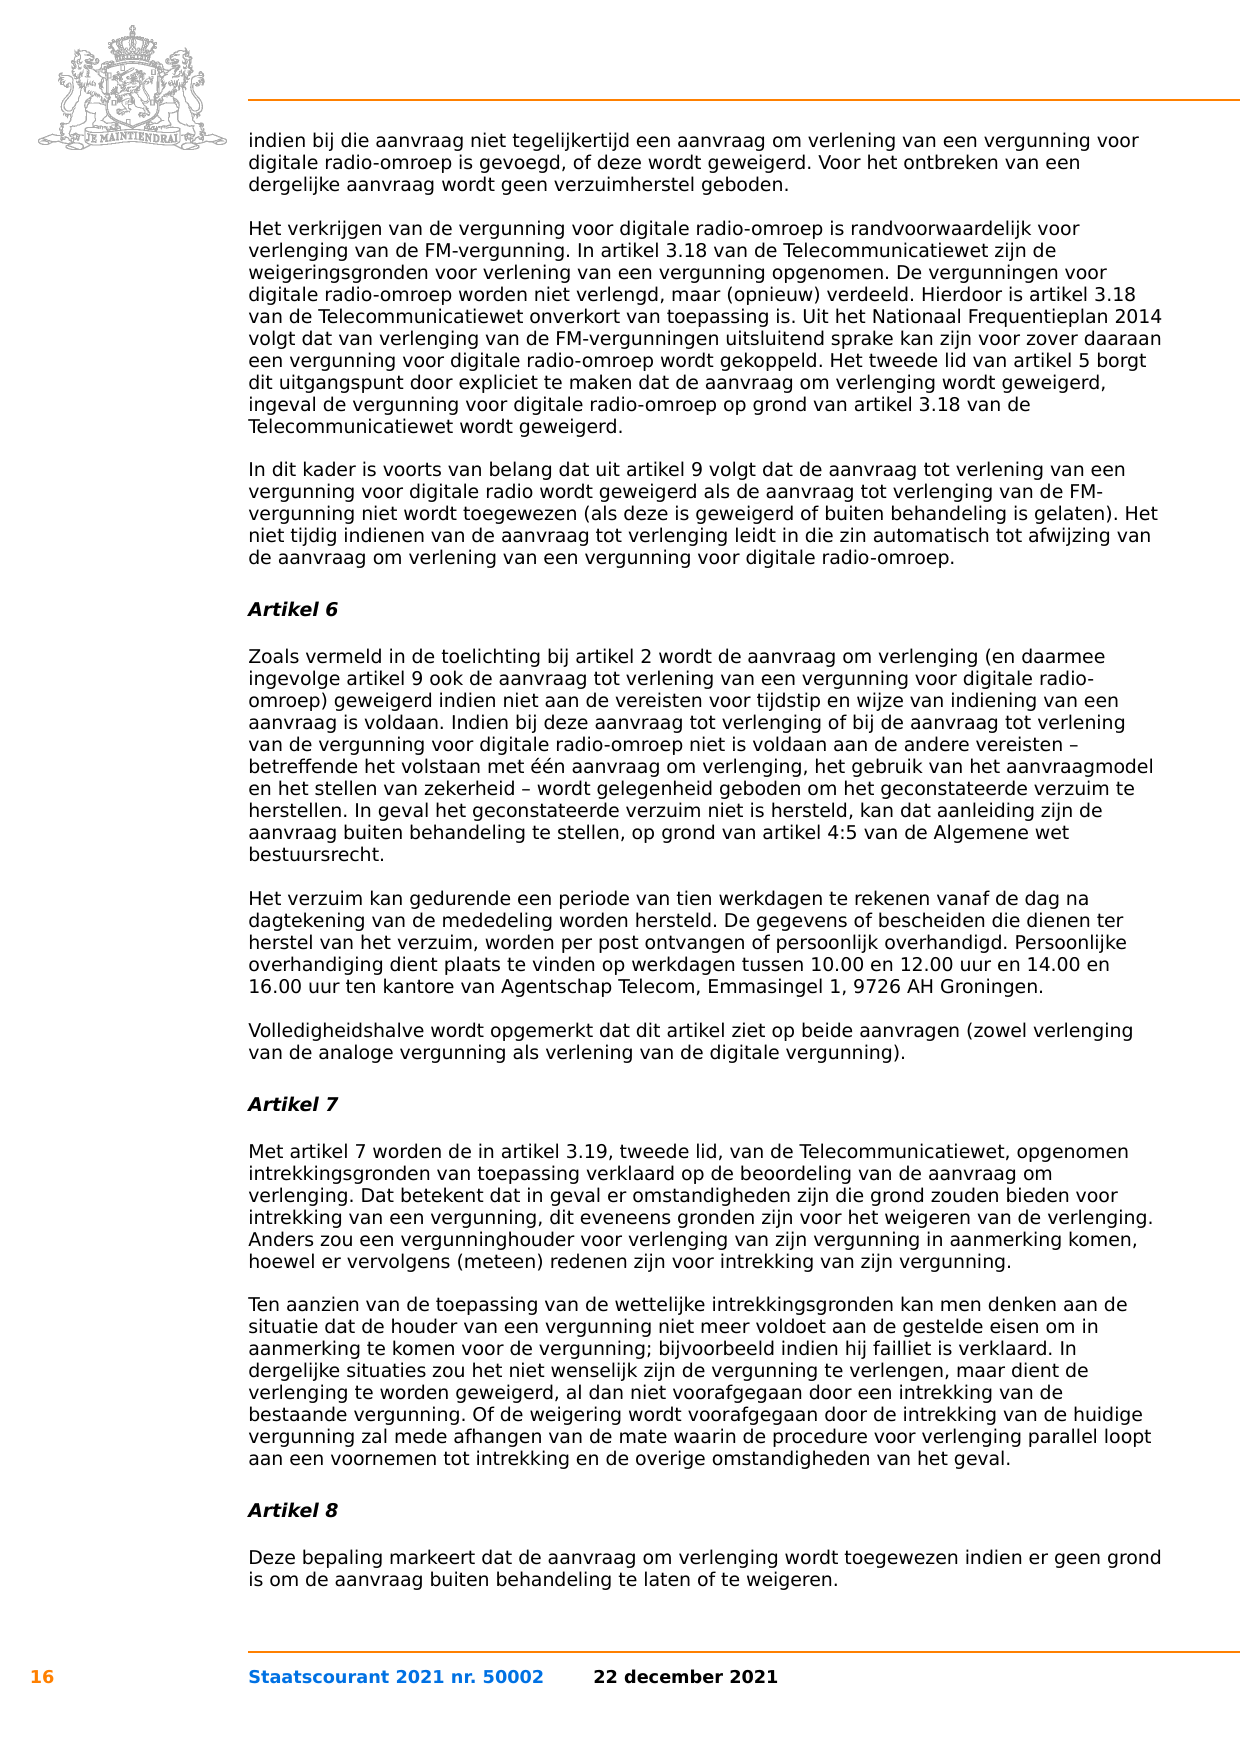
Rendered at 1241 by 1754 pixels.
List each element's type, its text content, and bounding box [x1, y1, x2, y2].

subtitle Artikel 7 [248, 1094, 1163, 1116]
subtitle Artikel 8 [248, 1500, 1163, 1522]
subtitle Artikel 6 [248, 599, 1163, 621]
text Met artikel 7 worden de in artikel 3.19, tweede lid, van de Telecommunicatiewet, opgenomen intrekkingsgronden van toepassing verklaard op de beoordeling van de aanvraag om verlenging. Dat betekent dat in geval er omstandigheden zijn die grond zouden bieden voor intrekking van een vergunning, dit eveneens gronden zijn voor het weigeren van de verlenging. Anders zou een vergunninghouder voor verlenging van zijn vergunning in aanmerking komen, hoewel er vervolgens (meteen) redenen zijn voor intrekking van zijn vergunning. [248, 1141, 1163, 1272]
text Het verkrijgen van de vergunning voor digitale radio-omroep is randvoorwaardelijk voor verlenging van de FM-vergunning. In artikel 3.18 van de Telecommunicatiewet zijn de weigeringsgronden voor verlening van een vergunning opgenomen. De vergunningen voor digitale radio-omroep worden niet verlengd, maar (opnieuw) verdeeld. Hierdoor is artikel 3.18 van de Telecommunicatiewet onverkort van toepassing is. Uit het Nationaal Frequentieplan 2014 volgt dat van verlenging van de FM-vergunningen uitsluitend sprake kan zijn voor zover daaraan een vergunning voor digitale radio-omroep wordt gekoppeld. Het tweede lid van artikel 5 borgt dit uitgangspunt door expliciet te maken dat de aanvraag om verlenging wordt geweigerd, ingeval de vergunning voor digitale radio-omroep op grond van artikel 3.18 van de Telecommunicatiewet wordt geweigerd. [248, 218, 1163, 437]
text Volledigheidshalve wordt opgemerkt dat dit artikel ziet op beide aanvragen (zowel verlenging van de analoge vergunning als verlening van de digitale vergunning). [248, 1020, 1163, 1064]
picture [38, 25, 227, 150]
text indien bij die aanvraag niet tegelijkertijd een aanvraag om verlening van een vergunning voor digitale radio-omroep is gevoegd, of deze wordt geweigerd. Voor het ontbreken van een dergelijke aanvraag wordt geen verzuimherstel geboden. [248, 130, 1163, 196]
text Het verzuim kan gedurende een periode van tien werkdagen te rekenen vanaf de dag na dagtekening van de mededeling worden hersteld. De gegevens of bescheiden die dienen ter herstel van het verzuim, worden per post ontvangen of persoonlijk overhandigd. Persoonlijke overhandiging dient plaats te vinden op werkdagen tussen 10.00 en 12.00 uur en 14.00 en 16.00 uur ten kantore van Agentschap Telecom, Emmasingel 1, 9726 AH Groningen. [248, 888, 1163, 998]
text Deze bepaling markeert dat de aanvraag om verlenging wordt toegewezen indien er geen grond is om de aanvraag buiten behandeling te laten of te weigeren. [248, 1547, 1163, 1591]
text Ten aanzien van de toepassing van de wettelijke intrekkingsgronden kan men denken aan de situatie dat de houder van een vergunning niet meer voldoet aan de gestelde eisen om in aanmerking te komen voor de vergunning; bijvoorbeeld indien hij failliet is verklaard. In dergelijke situaties zou het niet wenselijk zijn de vergunning te verlengen, maar dient de verlenging te worden geweigerd, al dan niet voorafgegaan door een intrekking van de bestaande vergunning. Of de weigering wordt voorafgegaan door de intrekking van de huidige vergunning zal mede afhangen van de mate waarin de procedure voor verlenging parallel loopt aan een voornemen tot intrekking en de overige omstandigheden van het geval. [248, 1294, 1163, 1470]
text Zoals vermeld in de toelichting bij artikel 2 wordt de aanvraag om verlenging (en daarmee ingevolge artikel 9 ook de aanvraag tot verlening van een vergunning voor digitale radio-omroep) geweigerd indien niet aan de vereisten voor tijdstip en wijze van indiening van een aanvraag is voldaan. Indien bij deze aanvraag tot verlenging of bij de aanvraag tot verlening van de vergunning voor digitale radio-omroep niet is voldaan aan de andere vereisten – betreffende het volstaan met één aanvraag om verlenging, het gebruik van het aanvraagmodel en het stellen van zekerheid – wordt gelegenheid geboden om het geconstateerde verzuim te herstellen. In geval het geconstateerde verzuim niet is hersteld, kan dat aanleiding zijn de aanvraag buiten behandeling te stellen, op grond van artikel 4:5 van de Algemene wet bestuursrecht. [248, 646, 1163, 866]
text In dit kader is voorts van belang dat uit artikel 9 volgt dat de aanvraag tot verlening van een vergunning voor digitale radio wordt geweigerd als de aanvraag tot verlenging van de FM-vergunning niet wordt toegewezen (als deze is geweigerd of buiten behandeling is gelaten). Het niet tijdig indienen van de aanvraag tot verlenging leidt in die zin automatisch tot afwijzing van de aanvraag om verlening van een vergunning voor digitale radio-omroep. [248, 459, 1163, 569]
